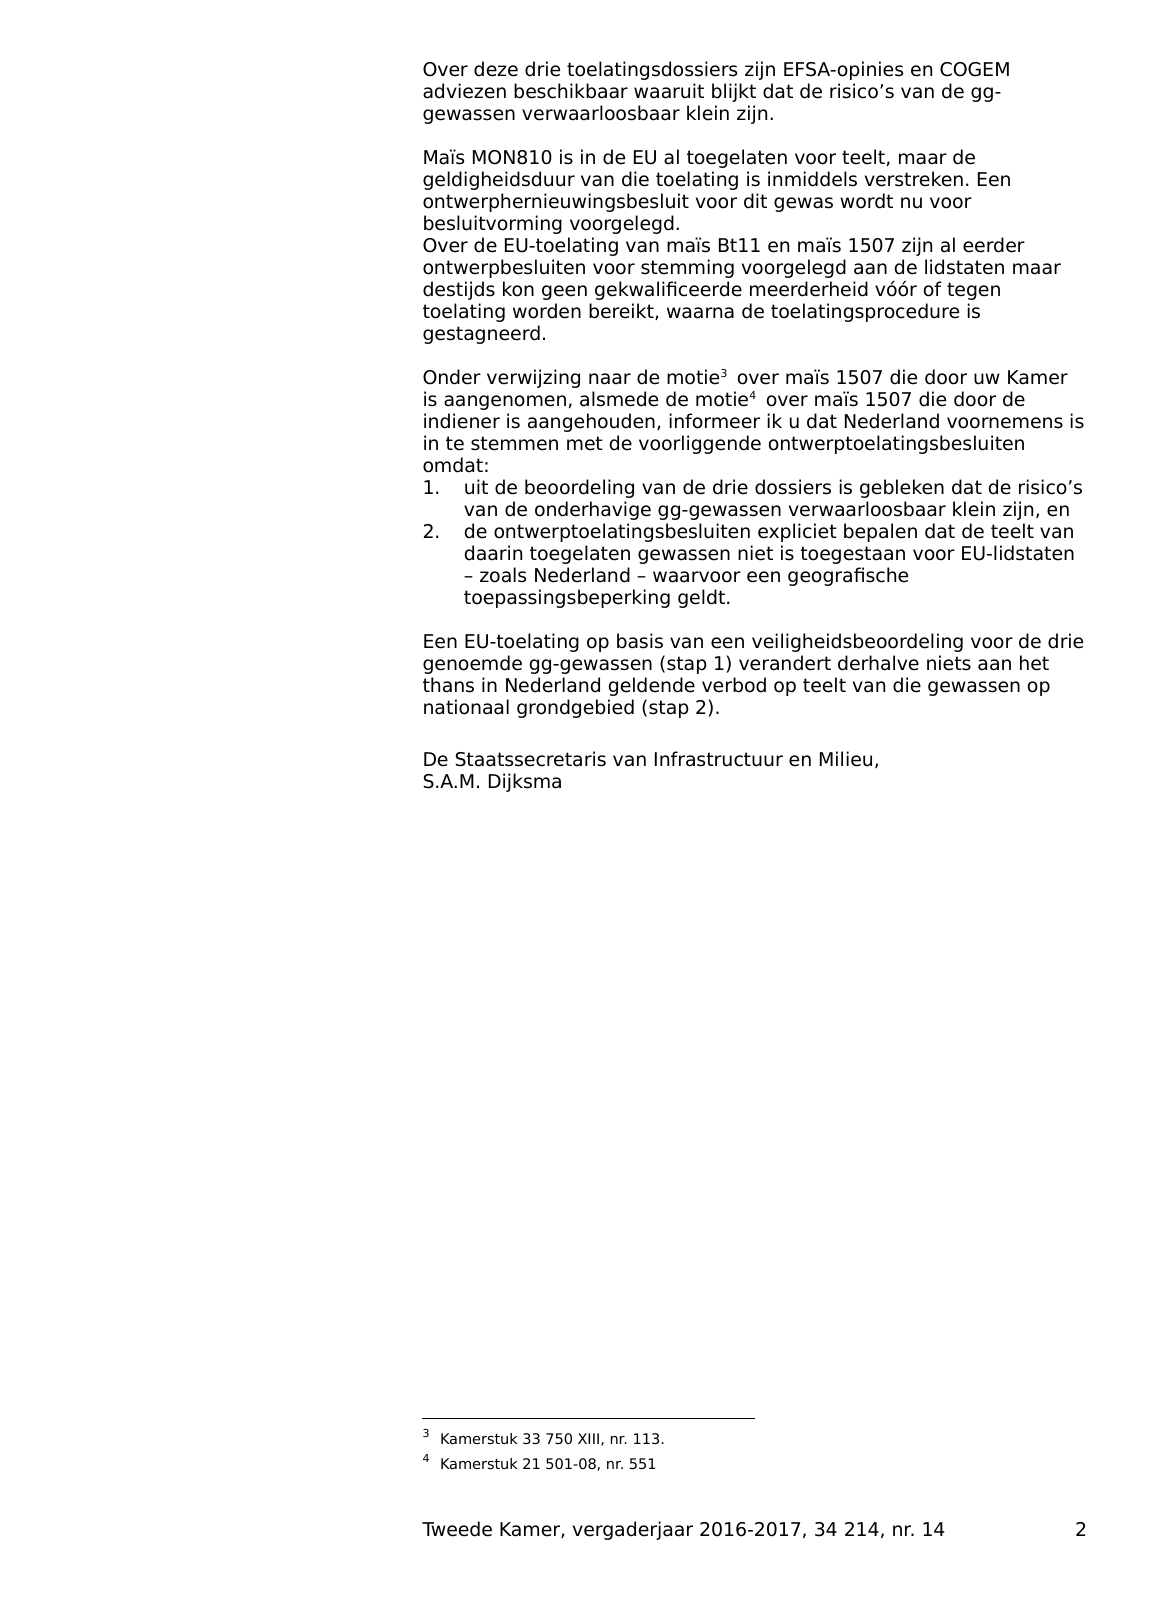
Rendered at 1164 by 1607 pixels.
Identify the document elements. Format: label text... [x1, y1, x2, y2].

text Over de EU-toelating van maïs Bt11 en maïs 1507 zijn al eerder ontwerpbesluiten voor stemming voorgelegd aan de lidstaten maar destijds kon geen gekwalificeerde meerderheid vóór of tegen toelating worden bereikt, waarna de toelatingsprocedure is gestagneerd. [422, 235, 1087, 345]
text Kamerstuk 33 750 XIII, nr. 113. [422, 1427, 1087, 1449]
text Maïs MON810 is in de EU al toegelaten voor teelt, maar de geldigheidsduur van die toelating is inmiddels verstreken. Een ontwerphernieuwingsbesluit voor dit gewas wordt nu voor besluitvorming voorgelegd. [422, 147, 1087, 235]
text 1. uit de beoordeling van de drie dossiers is gebleken dat de risico’s van de onderhavige gg-gewassen verwaarloosbaar klein zijn, en [422, 477, 1087, 521]
text De Staatssecretaris van Infrastructuur en Milieu, S.A.M. Dijksma [422, 749, 1087, 793]
text 2. de ontwerptoelatingsbesluiten expliciet bepalen dat de teelt van daarin toegelaten gewassen niet is toegestaan voor EU-lidstaten – zoals Nederland – waarvoor een geografische toepassingsbeperking geldt. [422, 521, 1087, 609]
text Kamerstuk 21 501-08, nr. 551 [422, 1452, 1087, 1474]
text Over deze drie toelatingsdossiers zijn EFSA-opinies en COGEM adviezen beschikbaar waaruit blijkt dat de risico’s van de gg-gewassen verwaarloosbaar klein zijn. [422, 59, 1087, 125]
text Een EU-toelating op basis van een veiligheidsbeoordeling voor de drie genoemde gg-gewassen (stap 1) verandert derhalve niets aan het thans in Nederland geldende verbod op teelt van die gewassen op nationaal grondgebied (stap 2). [422, 631, 1087, 719]
text Onder verwijzing naar de motie over maïs 1507 die door uw Kamer is aangenomen, alsmede de motie over maïs 1507 die door de indiener is aangehouden, informeer ik u dat Nederland voornemens is in te stemmen met de voorliggende ontwerptoelatingsbesluiten omdat: [422, 367, 1087, 477]
